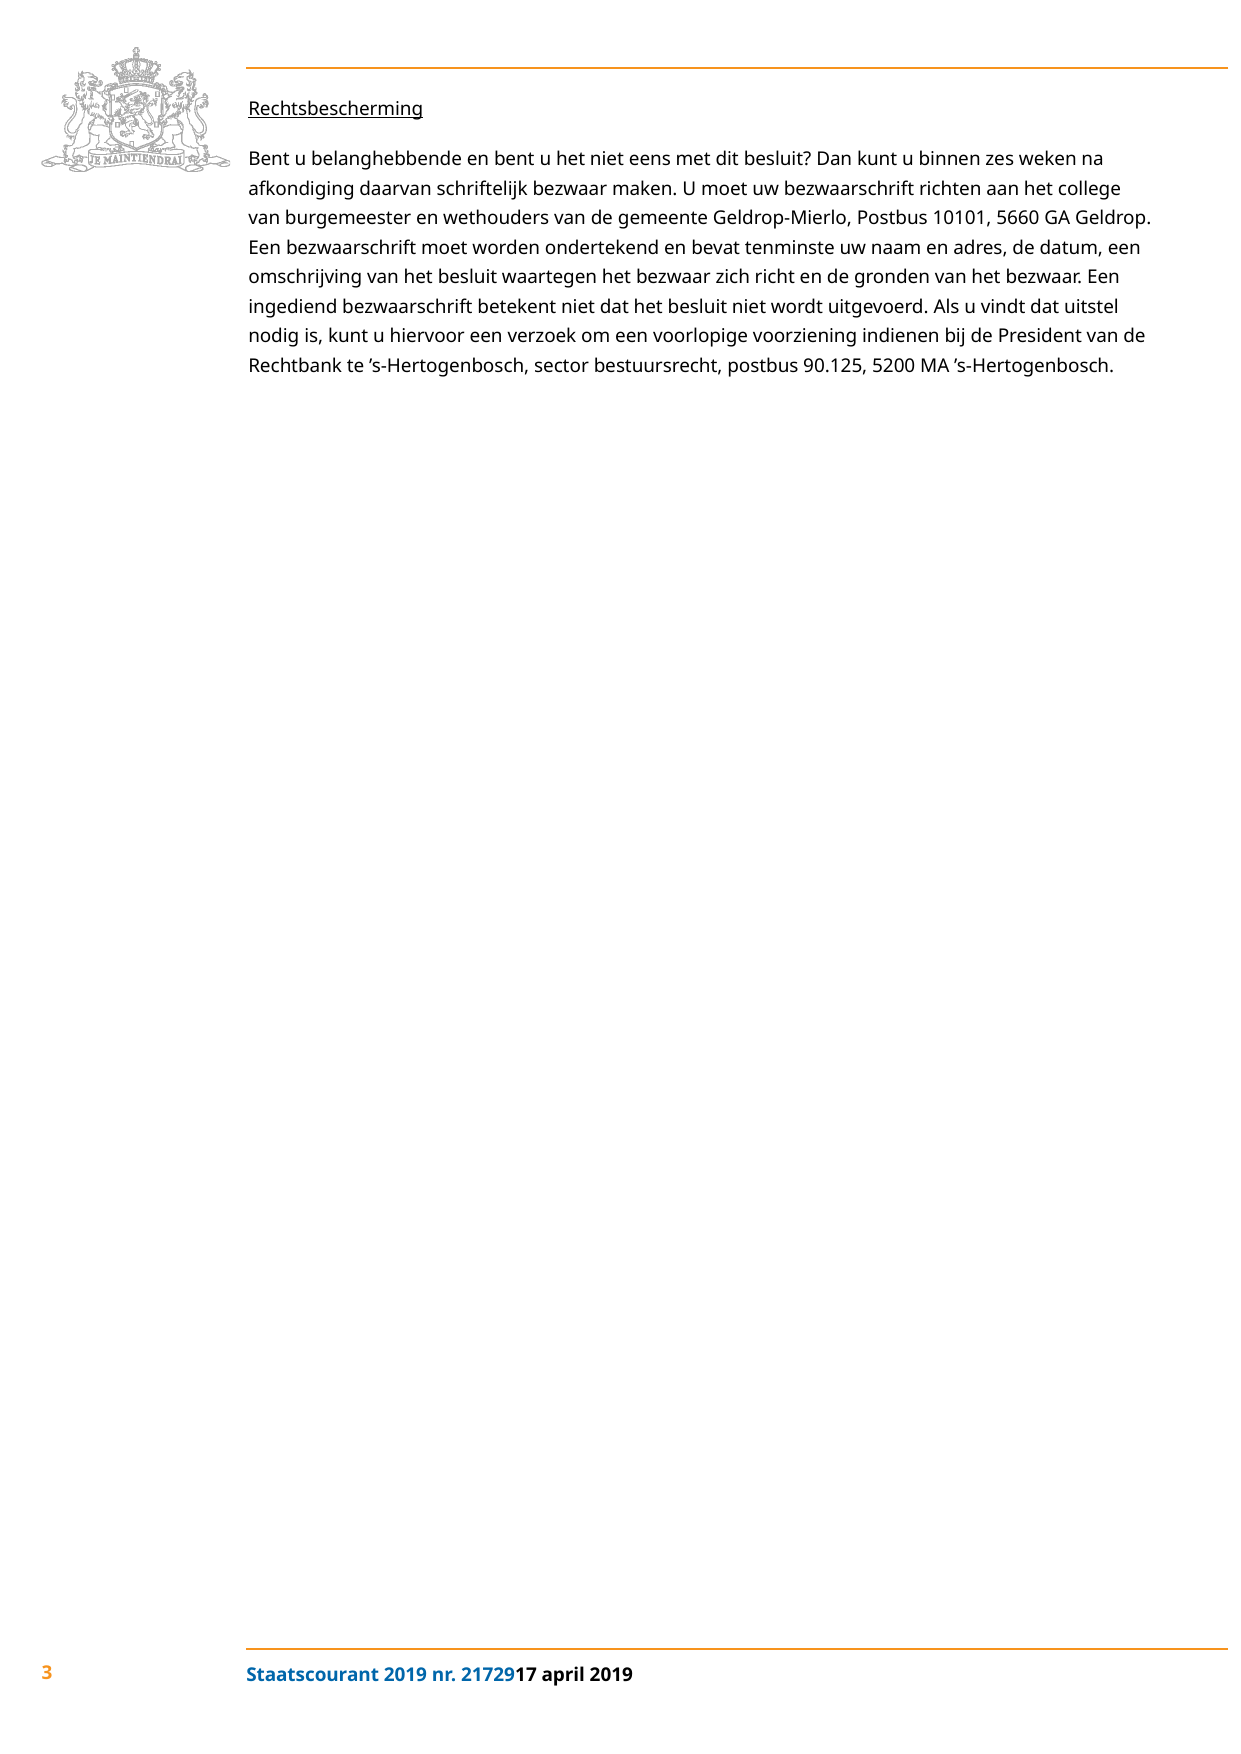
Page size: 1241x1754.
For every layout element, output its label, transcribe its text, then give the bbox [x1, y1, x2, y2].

picture [41, 47, 231, 172]
text Rechtsbescherming [248, 95, 1152, 121]
text Bent u belanghebbende en bent u het niet eens met dit besluit? Dan kunt u binnen zes weken na afkondiging daarvan schriftelijk bezwaar maken. U moet uw bezwaarschrift richten aan het college van burgemeester en wethouders van de gemeente Geldrop-Mierlo, Postbus 10101, 5660 GA Geldrop. Een bezwaarschrift moet worden ondertekend en bevat tenminste uw naam en adres, de datum, een omschrijving van het besluit waartegen het bezwaar zich richt en de gronden van het bezwaar. Een ingediend bezwaarschrift betekent niet dat het besluit niet wordt uitgevoerd. Als u vindt dat uitstel nodig is, kunt u hiervoor een verzoek om een voorlopige voorziening indienen bij de President van de Rechtbank te ’s-Hertogenbosch, sector bestuursrecht, postbus 90.125, 5200 MA ’s-Hertogenbosch. [248, 145, 1152, 378]
